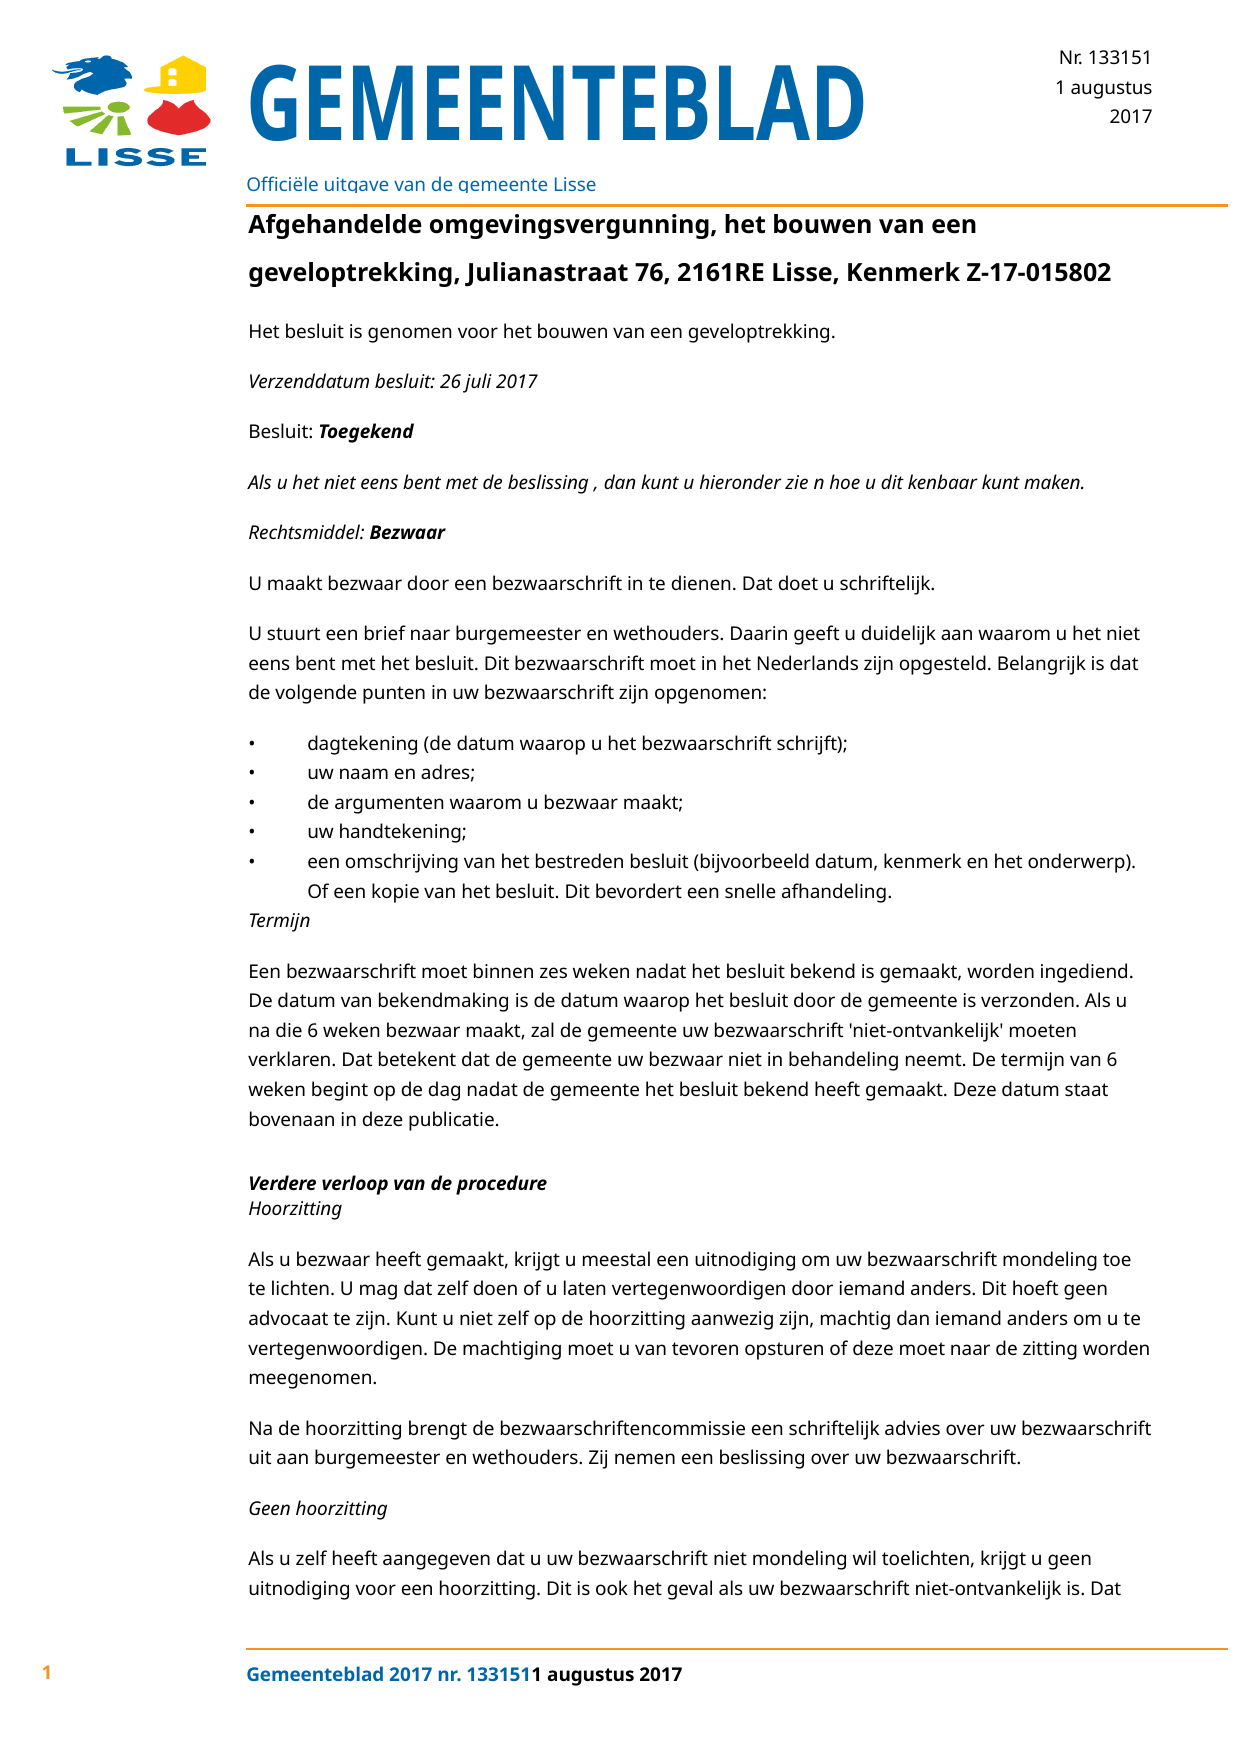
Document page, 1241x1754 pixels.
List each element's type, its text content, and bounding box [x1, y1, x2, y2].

text Termijn [248, 907, 1152, 933]
list uw naam en adres; [248, 759, 1152, 785]
list een omschrijving van het bestreden besluit (bijvoorbeeld datum, kenmerk en het onderwerp). Of een kopie van het besluit. Dit bevordert een snelle afhandeling. [248, 848, 1152, 904]
text Afgehandelde omgevingsvergunning, het bouwen van een geveloptrekking, Julianastraat 76, 2161RE Lisse, Kenmerk Z-17-015802 [248, 207, 1152, 288]
text Geen hoorzitting [248, 1495, 1152, 1520]
text U maakt bezwaar door een bezwaarschrift in te dienen. Dat doet u schriftelijk. [248, 570, 1152, 596]
text Na de hoorzitting brengt de bezwaarschriftencommissie een schriftelijk advies over uw bezwaarschrift uit aan burgemeester en wethouders. Zij nemen een beslissing over uw bezwaarschrift. [248, 1415, 1152, 1470]
picture [41, 47, 231, 172]
text Rechtsmiddel: Bezwaar [248, 519, 1152, 545]
text U stuurt een brief naar burgemeester en wethouders. Daarin geeft u duidelijk aan waarom u het niet eens bent met het besluit. Dit bezwaarschrift moet in het Nederlands zijn opgesteld. Belangrijk is dat de volgende punten in uw bezwaarschrift zijn opgenomen: [248, 620, 1152, 705]
text Als u het niet eens bent met de beslissing , dan kunt u hieronder zie n hoe u dit kenbaar kunt maken. [248, 469, 1152, 495]
list uw handtekening; [248, 819, 1152, 844]
text Als u zelf heeft aangegeven dat u uw bezwaarschrift niet mondeling wil toelichten, krijgt u geen uitnodiging voor een hoorzitting. Dit is ook het geval als uw bezwaarschrift niet-ontvankelijk is. Dat [248, 1545, 1152, 1600]
text Als u bezwaar heeft gemaakt, krijgt u meestal een uitnodiging om uw bezwaarschrift mondeling toe te lichten. U mag dat zelf doen of u laten vertegenwoordigen door iemand anders. Dit hoeft geen advocaat te zijn. Kunt u niet zelf op de hoorzitting aanwezig zijn, machtig dan iemand anders om u te vertegenwoordigen. De machtiging moet u van tevoren opsturen of deze moet naar de zitting worden meegenomen. [248, 1246, 1152, 1390]
list de argumenten waarom u bezwaar maakt; [248, 789, 1152, 815]
list dagtekening (de datum waarop u het bezwaarschrift schrijft); [248, 730, 1152, 756]
text Verzenddatum besluit: 26 juli 2017 [248, 368, 1152, 394]
text Hoorzitting [248, 1196, 1152, 1221]
text Een bezwaarschrift moet binnen zes weken nadat het besluit bekend is gemaakt, worden ingediend. De datum van bekendmaking is de datum waarop het besluit door de gemeente is verzonden. Als u na die 6 weken bezwaar maakt, zal de gemeente uw bezwaarschrift 'niet-ontvankelijk' moeten verklaren. Dat betekent dat de gemeente uw bezwaar niet in behandeling neemt. De termijn van 6 weken begint op de dag nadat de gemeente het besluit bekend heeft gemaakt. Deze datum staat bovenaan in deze publicatie. [248, 958, 1152, 1132]
text Het besluit is genomen voor het bouwen van een geveloptrekking. [248, 318, 1152, 344]
text Besluit: Toegekend [248, 419, 1152, 444]
text Verdere verloop van de procedure [248, 1170, 1152, 1196]
